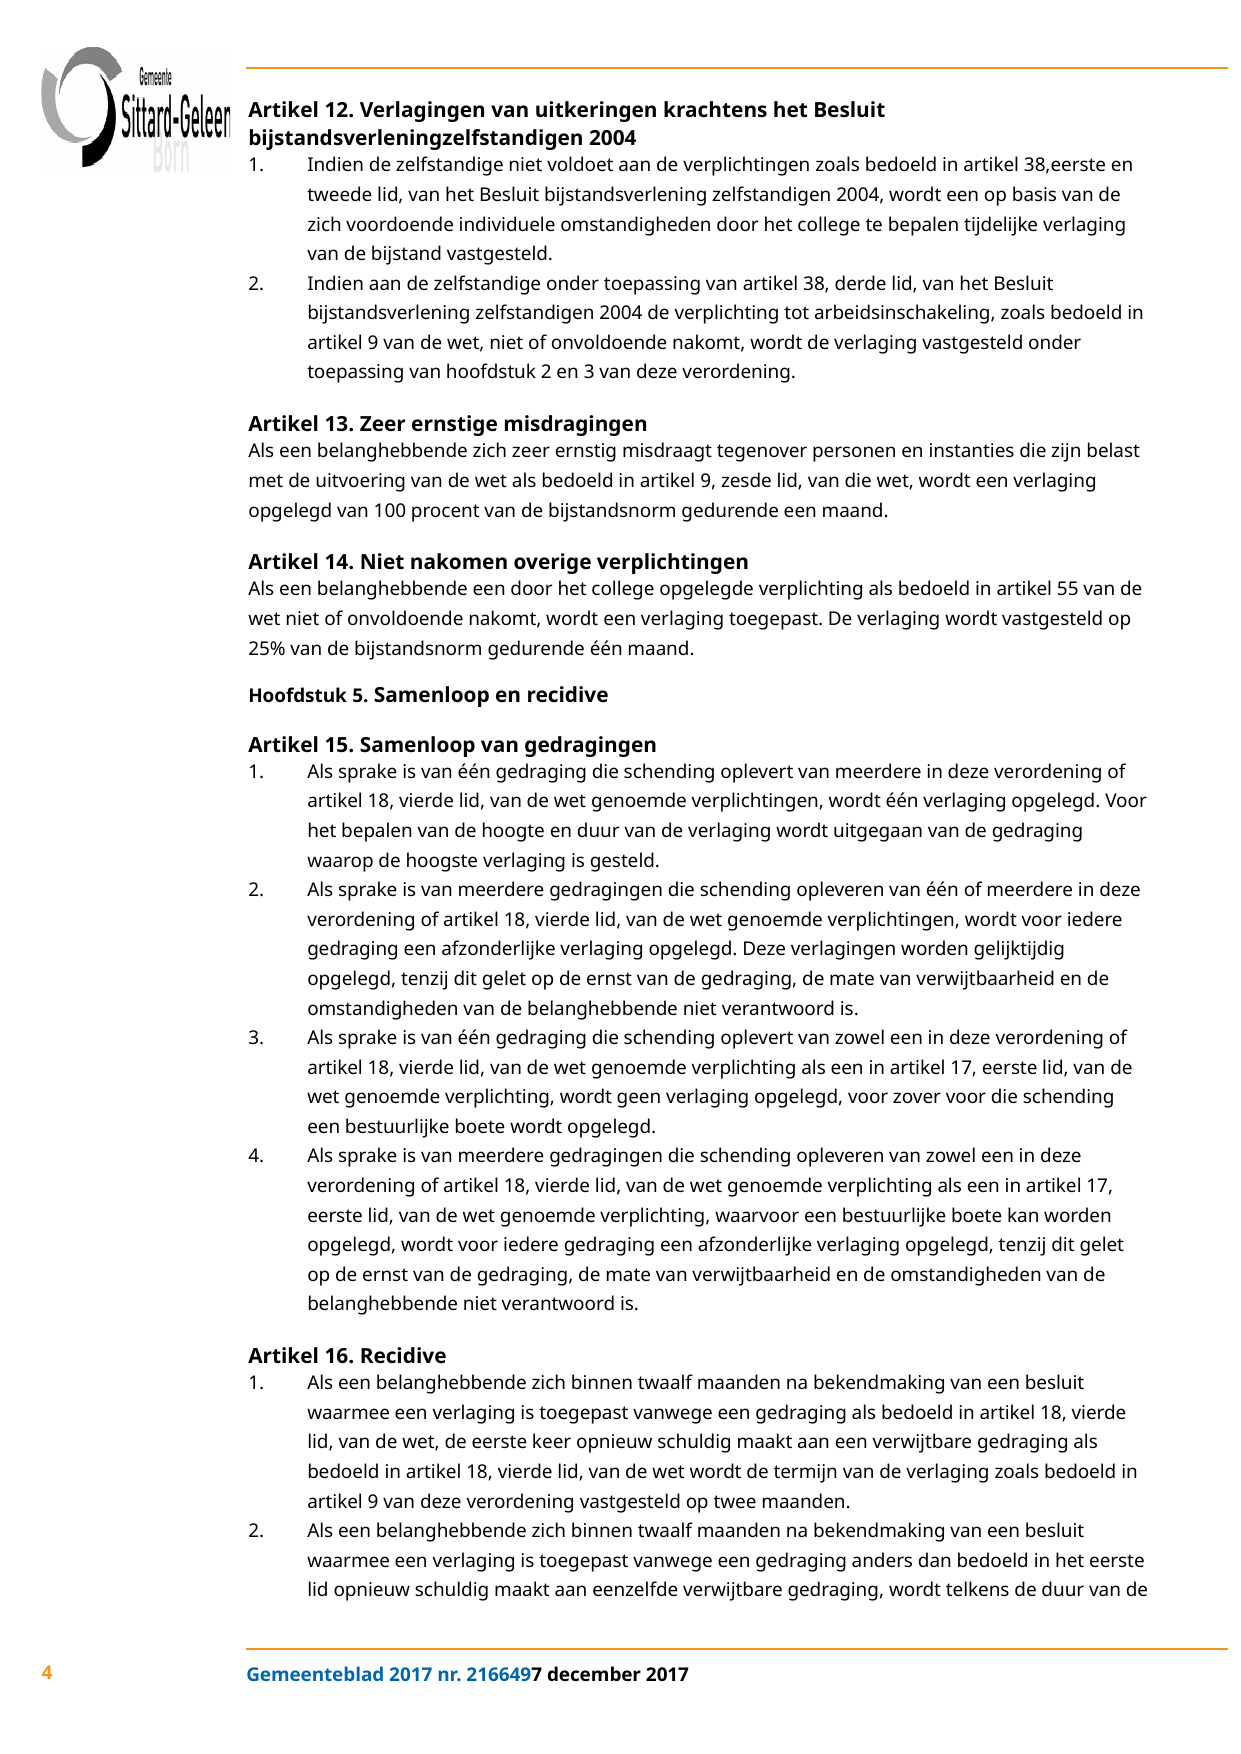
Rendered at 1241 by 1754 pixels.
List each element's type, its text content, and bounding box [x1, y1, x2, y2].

picture [41, 47, 231, 172]
text Artikel 14. Niet nakomen overige verplichtingen [248, 547, 1152, 576]
text Artikel 16. Recidive [248, 1341, 1152, 1369]
text Hoofdstuk 5. Samenloop en recidive [248, 680, 1152, 709]
list Als sprake is van één gedraging die schending oplevert van meerdere in deze verordening of artikel 18, vierde lid, van de wet genoemde verplichtingen, wordt één verlaging opgelegd. Voor het bepalen van de hoogte en duur van de verlaging wordt uitgegaan van de gedraging waarop de hoogste verlaging is gesteld. [248, 758, 1152, 873]
text Artikel 12. Verlagingen van uitkeringen krachtens het Besluit bijstandsverleningzelfstandigen 2004 [248, 95, 1152, 152]
text Als een belanghebbende zich zeer ernstig misdraagt tegenover personen en instanties die zijn belast met de uitvoering van de wet als bedoeld in artikel 9, zesde lid, van die wet, wordt een verlaging opgelegd van 100 procent van de bijstandsnorm gedurende een maand. [248, 438, 1152, 522]
list Als een belanghebbende zich binnen twaalf maanden na bekendmaking van een besluit waarmee een verlaging is toegepast vanwege een gedraging anders dan bedoeld in het eerste lid opnieuw schuldig maakt aan eenzelfde verwijtbare gedraging, wordt telkens de duur van de [248, 1517, 1152, 1602]
list Als sprake is van één gedraging die schending oplevert van zowel een in deze verordening of artikel 18, vierde lid, van de wet genoemde verplichting als een in artikel 17, eerste lid, van de wet genoemde verplichting, wordt geen verlaging opgelegd, voor zover voor die schending een bestuurlijke boete wordt opgelegd. [248, 1024, 1152, 1139]
list Als sprake is van meerdere gedragingen die schending opleveren van zowel een in deze verordening of artikel 18, vierde lid, van de wet genoemde verplichting als een in artikel 17, eerste lid, van de wet genoemde verplichting, waarvoor een bestuurlijke boete kan worden opgelegd, wordt voor iedere gedraging een afzonderlijke verlaging opgelegd, tenzij dit gelet op de ernst van de gedraging, de mate van verwijtbaarheid en de omstandigheden van de belanghebbende niet verantwoord is. [248, 1143, 1152, 1316]
list Indien de zelfstandige niet voldoet aan de verplichtingen zoals bedoeld in artikel 38,eerste en tweede lid, van het Besluit bijstandsverlening zelfstandigen 2004, wordt een op basis van de zich voordoende individuele omstandigheden door het college te bepalen tijdelijke verlaging van de bijstand vastgesteld. [248, 152, 1152, 266]
text Artikel 15. Samenloop van gedragingen [248, 730, 1152, 758]
list Als sprake is van meerdere gedragingen die schending opleveren van één of meerdere in deze verordening of artikel 18, vierde lid, van de wet genoemde verplichtingen, wordt voor iedere gedraging een afzonderlijke verlaging opgelegd. Deze verlagingen worden gelijktijdig opgelegd, tenzij dit gelet op de ernst van de gedraging, de mate van verwijtbaarheid en de omstandigheden van de belanghebbende niet verantwoord is. [248, 876, 1152, 1021]
text Artikel 13. Zeer ernstige misdragingen [248, 409, 1152, 438]
list Indien aan de zelfstandige onder toepassing van artikel 38, derde lid, van het Besluit bijstandsverlening zelfstandigen 2004 de verplichting tot arbeidsinschakeling, zoals bedoeld in artikel 9 van de wet, niet of onvoldoende nakomt, wordt de verlaging vastgesteld onder toepassing van hoofdstuk 2 en 3 van deze verordening. [248, 270, 1152, 384]
text Als een belanghebbende een door het college opgelegde verplichting als bedoeld in artikel 55 van de wet niet of onvoldoende nakomt, wordt een verlaging toegepast. De verlaging wordt vastgesteld op 25% van de bijstandsnorm gedurende één maand. [248, 576, 1152, 661]
list Als een belanghebbende zich binnen twaalf maanden na bekendmaking van een besluit waarmee een verlaging is toegepast vanwege een gedraging als bedoeld in artikel 18, vierde lid, van de wet, de eerste keer opnieuw schuldig maakt aan een verwijtbare gedraging als bedoeld in artikel 18, vierde lid, van de wet wordt de termijn van de verlaging zoals bedoeld in artikel 9 van deze verordening vastgesteld op twee maanden. [248, 1369, 1152, 1513]
